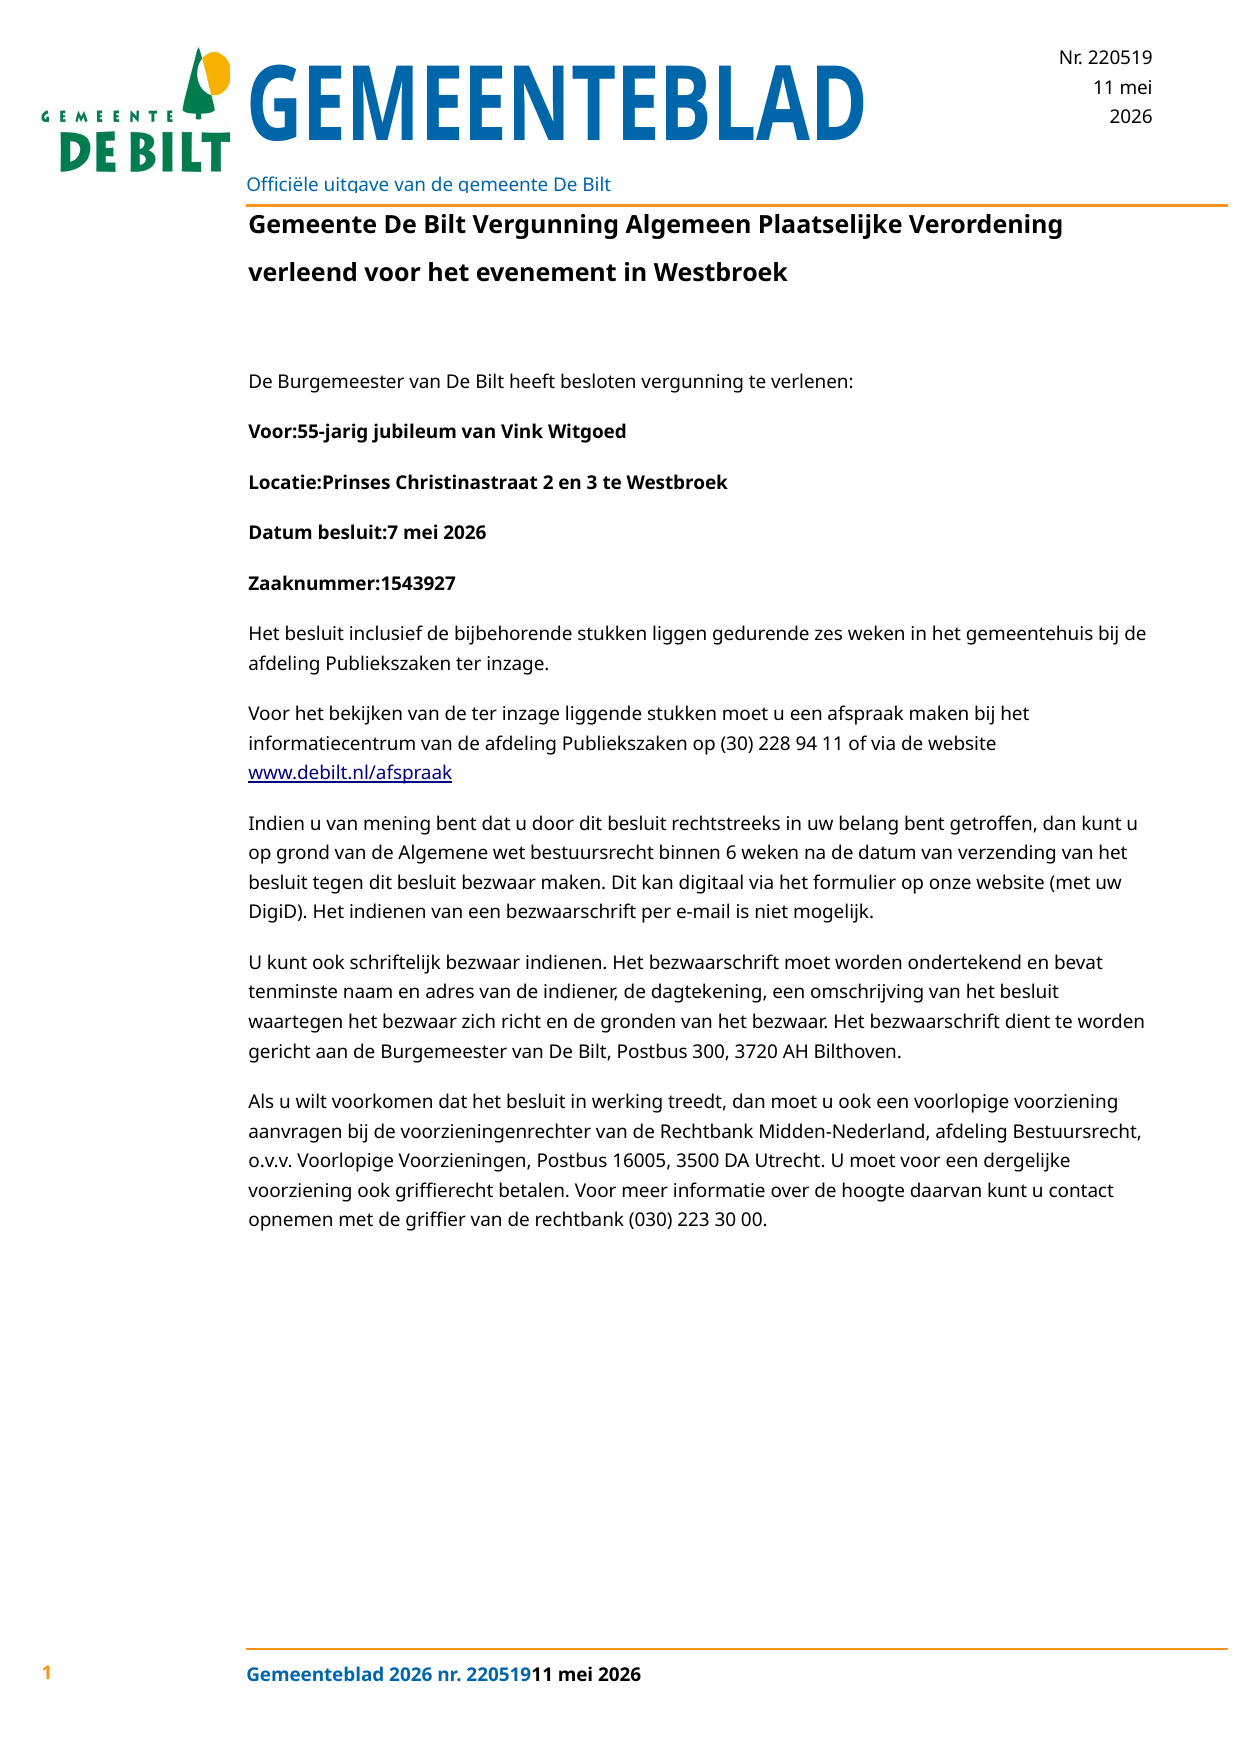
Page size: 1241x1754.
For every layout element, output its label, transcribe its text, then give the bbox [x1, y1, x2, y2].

picture [41, 47, 231, 172]
text Locatie:Prinses Christinastraat 2 en 3 te Westbroek [248, 469, 1152, 495]
text Datum besluit:7 mei 2026 [248, 519, 1152, 545]
text Gemeente De Bilt Vergunning Algemeen Plaatselijke Verordening verleend voor het evenement in Westbroek [248, 207, 1152, 288]
text Als u wilt voorkomen dat het besluit in werking treedt, dan moet u ook een voorlopige voorziening aanvragen bij de voorzieningenrechter van de Rechtbank Midden-Nederland, afdeling Bestuursrecht, o.v.v. Voorlopige Voorzieningen, Postbus 16005, 3500 DA Utrecht. U moet voor een dergelijke voorziening ook griffierecht betalen. Voor meer informatie over de hoogte daarvan kunt u contact opnemen met de griffier van de rechtbank (030) 223 30 00. [248, 1088, 1152, 1232]
text Voor het bekijken van de ter inzage liggende stukken moet u een afspraak maken bij het informatiecentrum van de afdeling Publiekszaken op (30) 228 94 11 of via de website www.debilt.nl/afspraak [248, 700, 1152, 785]
text U kunt ook schriftelijk bezwaar indienen. Het bezwaarschrift moet worden ondertekend en bevat tenminste naam en adres van de indiener, de dagtekening, een omschrijving van het besluit waartegen het bezwaar zich richt en de gronden van het bezwaar. Het bezwaarschrift dient te worden gericht aan de Burgemeester van De Bilt, Postbus 300, 3720 AH Bilthoven. [248, 949, 1152, 1064]
text Indien u van mening bent dat u door dit besluit rechtstreeks in uw belang bent getroffen, dan kunt u op grond van de Algemene wet bestuursrecht binnen 6 weken na de datum van verzending van het besluit tegen dit besluit bezwaar maken. Dit kan digitaal via het formulier op onze website (met uw DigiD). Het indienen van een bezwaarschrift per e-mail is niet mogelijk. [248, 810, 1152, 924]
text De Burgemeester van De Bilt heeft besloten vergunning te verlenen: [248, 368, 1152, 394]
text Zaaknummer:1543927 [248, 570, 1152, 596]
text Het besluit inclusief de bijbehorende stukken liggen gedurende zes weken in het gemeentehuis bij de afdeling Publiekszaken ter inzage. [248, 620, 1152, 676]
text Voor:55-jarig jubileum van Vink Witgoed [248, 419, 1152, 444]
